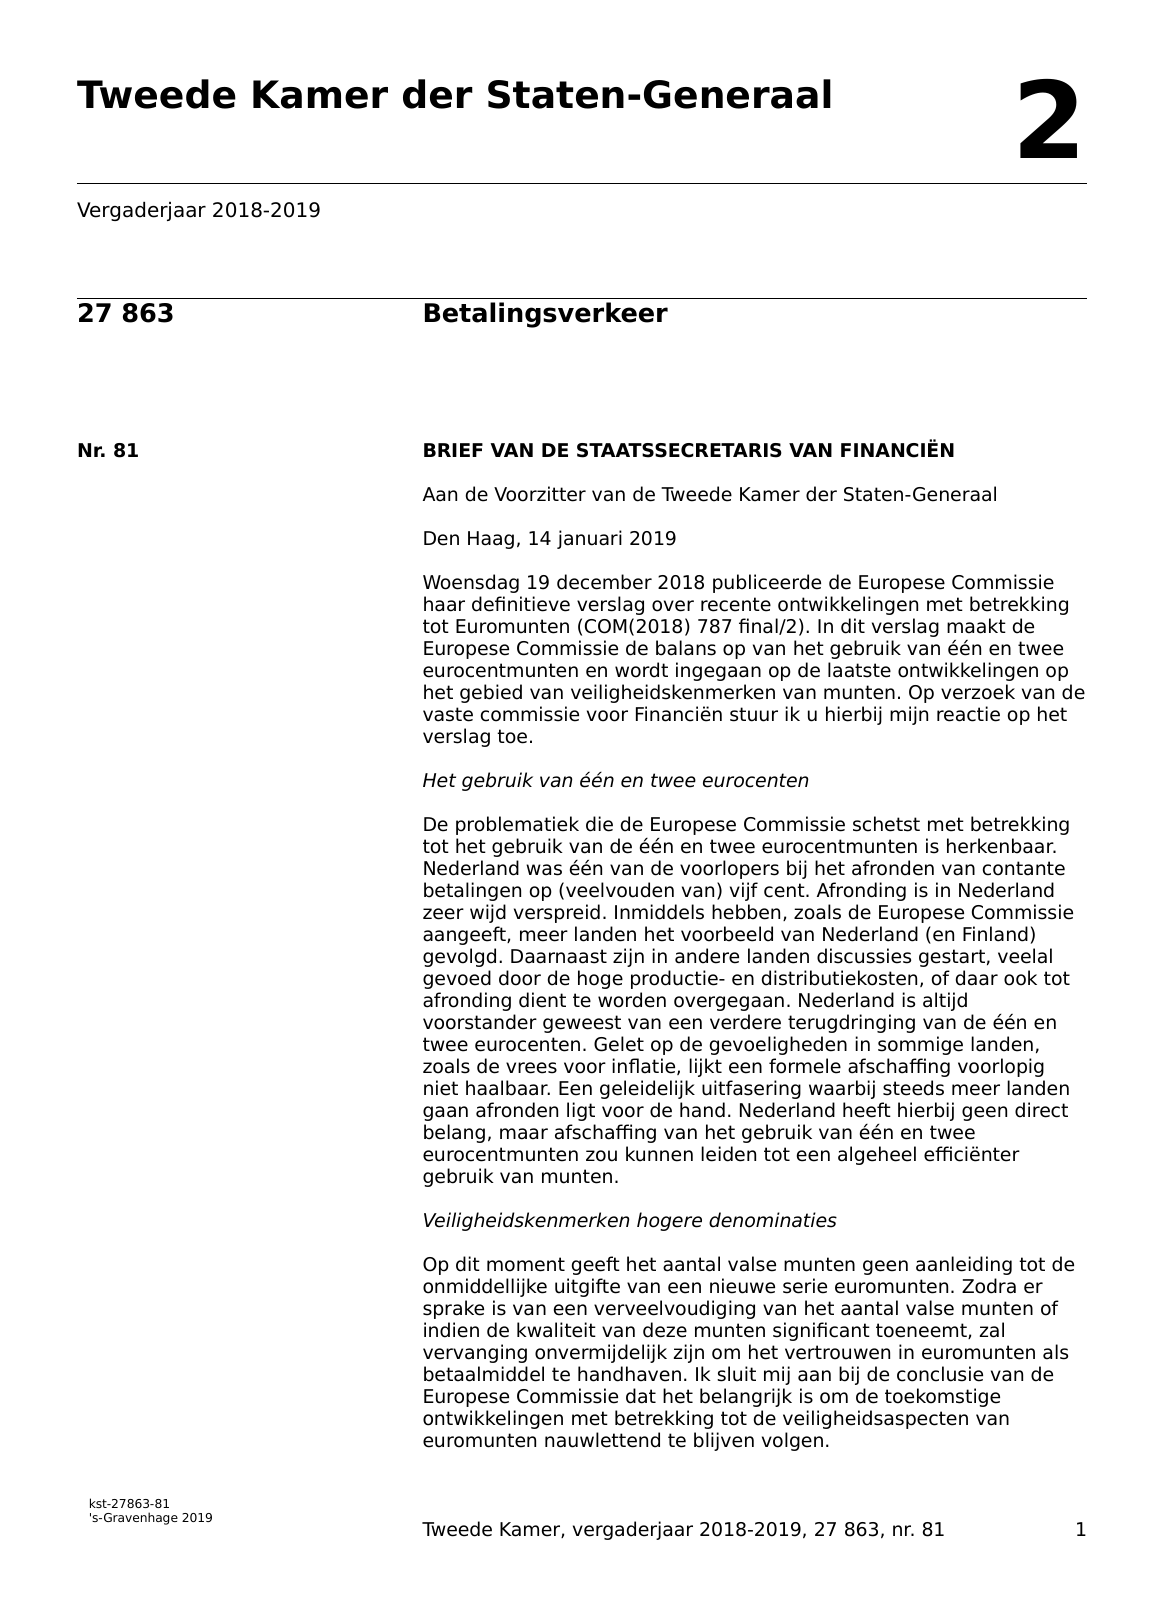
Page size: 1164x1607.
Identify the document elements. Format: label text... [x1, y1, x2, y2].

text 's-Gravenhage 2019 [88, 1511, 323, 1525]
subtitle 27 863 Betalingsverkeer [77, 299, 1087, 329]
table_header Tweede Kamer der Staten-Generaal [77, 59, 886, 183]
table_cell Vergaderjaar 2018-2019 [77, 184, 1087, 298]
subtitle Nr. 81 BRIEF VAN DE STAATSSECRETARIS VAN FINANCIËN [77, 440, 1087, 462]
subtitle Veiligheidskenmerken hogere denominaties [422, 1210, 1087, 1232]
text Woensdag 19 december 2018 publiceerde de Europese Commissie haar definitieve verslag over recente ontwikkelingen met betrekking tot Euromunten (COM(2018) 787 final/2). In dit verslag maakt de Europese Commissie de balans op van het gebruik van één en twee eurocentmunten en wordt ingegaan op de laatste ontwikkelingen op het gebied van veiligheidskenmerken van munten. Op verzoek van de vaste commissie voor Financiën stuur ik u hierbij mijn reactie op het verslag toe. [422, 572, 1087, 748]
text Aan de Voorzitter van de Tweede Kamer der Staten-Generaal [422, 484, 1087, 506]
text Op dit moment geeft het aantal valse munten geen aanleiding tot de onmiddellijke uitgifte van een nieuwe serie euromunten. Zodra er sprake is van een verveelvoudiging van het aantal valse munten of indien de kwaliteit van deze munten significant toeneemt, zal vervanging onvermijdelijk zijn om het vertrouwen in euromunten als betaalmiddel te handhaven. Ik sluit mij aan bij de conclusie van de Europese Commissie dat het belangrijk is om de toekomstige ontwikkelingen met betrekking tot de veiligheidsaspecten van euromunten nauwlettend te blijven volgen. [422, 1254, 1087, 1452]
text kst-27863-81 [88, 1497, 323, 1511]
text Den Haag, 14 januari 2019 [422, 528, 1087, 550]
text De problematiek die de Europese Commissie schetst met betrekking tot het gebruik van de één en twee eurocentmunten is herkenbaar. Nederland was één van de voorlopers bij het afronden van contante betalingen op (veelvouden van) vijf cent. Afronding is in Nederland zeer wijd verspreid. Inmiddels hebben, zoals de Europese Commissie aangeeft, meer landen het voorbeeld van Nederland (en Finland) gevolgd. Daarnaast zijn in andere landen discussies gestart, veelal gevoed door de hoge productie- en distributiekosten, of daar ook tot afronding dient te worden overgegaan. Nederland is altijd voorstander geweest van een verdere terugdringing van de één en twee eurocenten. Gelet op de gevoeligheden in sommige landen, zoals de vrees voor inflatie, lijkt een formele afschaffing voorlopig niet haalbaar. Een geleidelijk uitfasering waarbij steeds meer landen gaan afronden ligt voor de hand. Nederland heeft hierbij geen direct belang, maar afschaffing van het gebruik van één en twee eurocentmunten zou kunnen leiden tot een algeheel efficiënter gebruik van munten. [422, 814, 1087, 1188]
subtitle Het gebruik van één en twee eurocenten [422, 770, 1087, 792]
table_header 2 [886, 59, 1087, 183]
